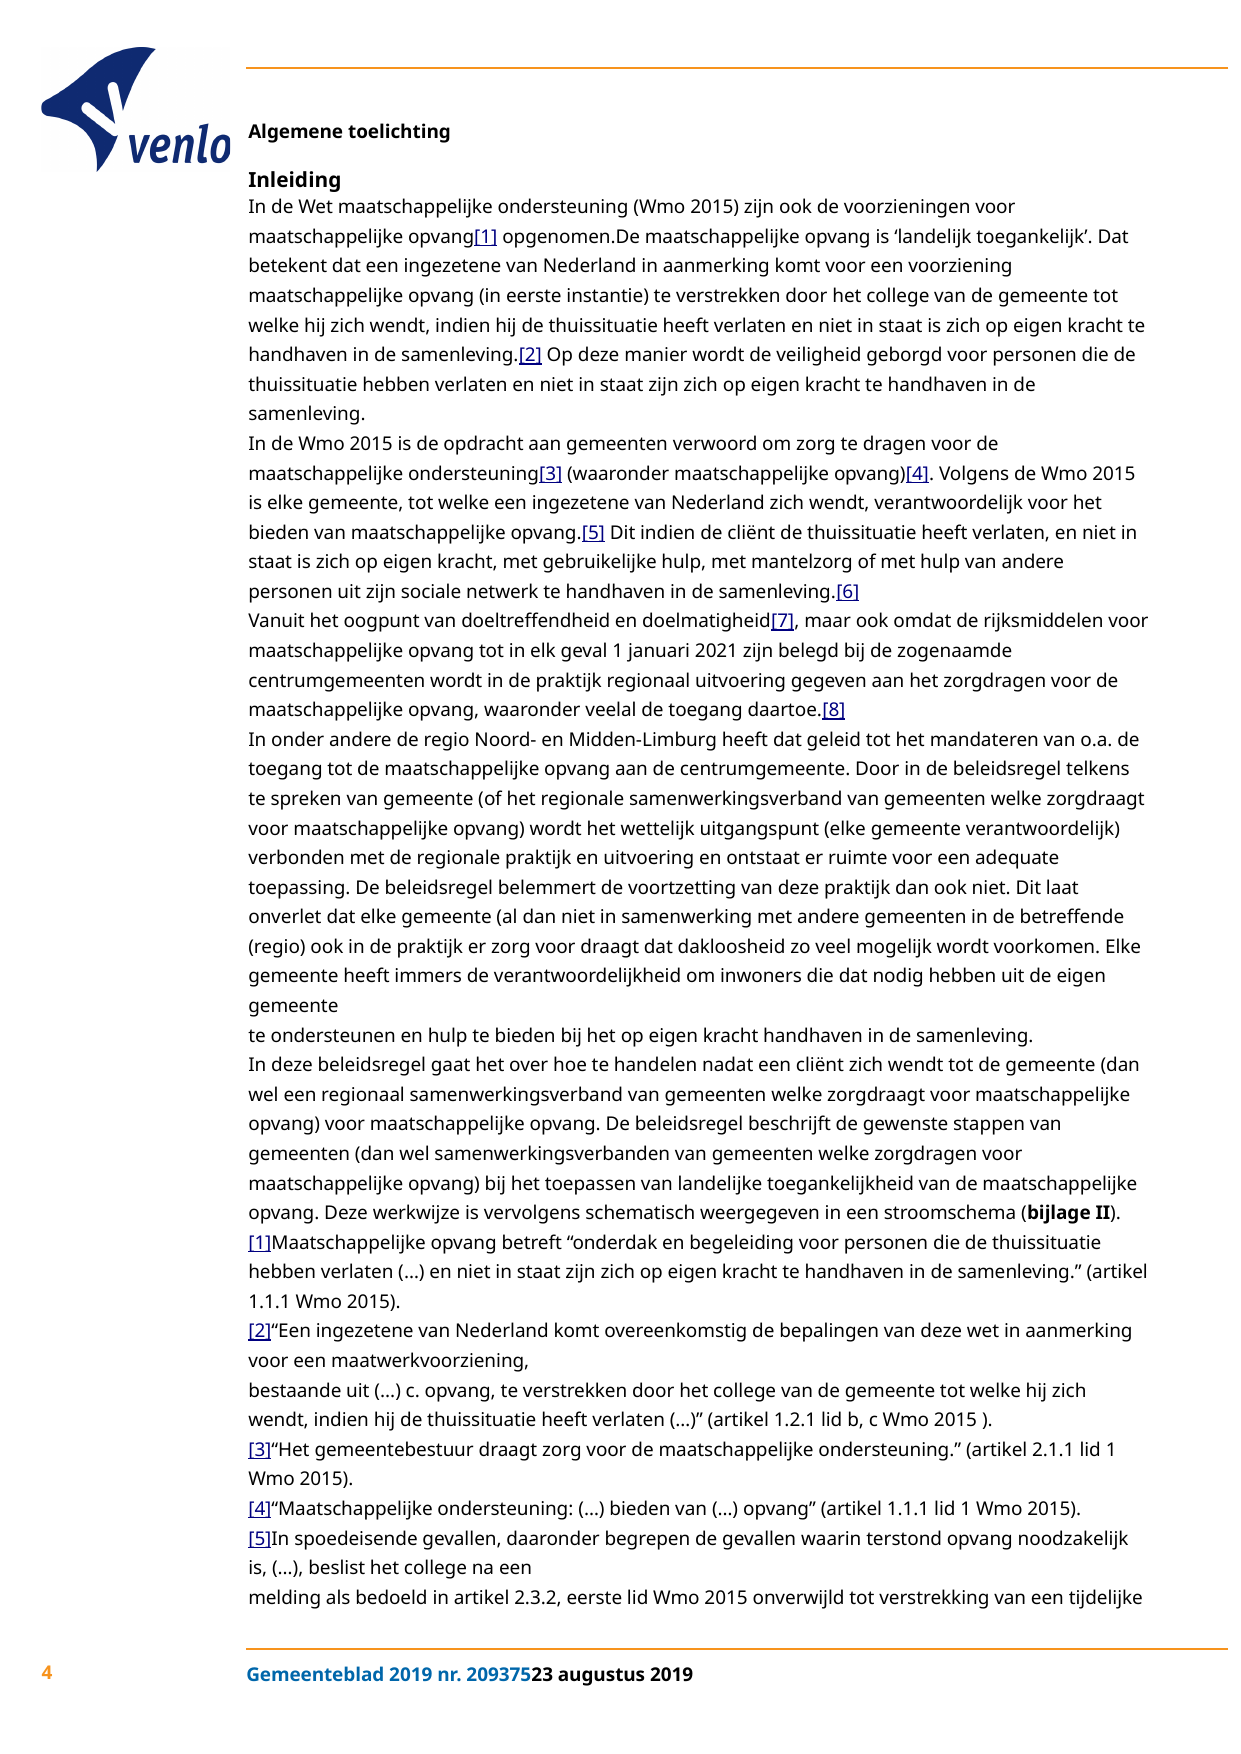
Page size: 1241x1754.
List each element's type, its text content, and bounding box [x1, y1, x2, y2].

text [3]“Het gemeentebestuur draagt zorg voor de maatschappelijke ondersteuning.” (artikel 2.1.1 lid 1 Wmo 2015). [248, 1436, 1152, 1491]
text In deze beleidsregel gaat het over hoe te handelen nadat een cliënt zich wendt tot de gemeente (dan wel een regionaal samenwerkingsverband van gemeenten welke zorgdraagt voor maatschappelijke opvang) voor maatschappelijke opvang. De beleidsregel beschrijft de gewenste stappen van gemeenten (dan wel samenwerkingsverbanden van gemeenten welke zorgdragen voor maatschappelijke opvang) bij het toepassen van landelijke toegankelijkheid van de maatschappelijke opvang. Deze werkwijze is vervolgens schematisch weergegeven in een stroomschema (bijlage II). [248, 1051, 1152, 1225]
text melding als bedoeld in artikel 2.3.2, eerste lid Wmo 2015 onverwijld tot verstrekking van een tijdelijke [248, 1584, 1152, 1609]
text Vanuit het oogpunt van doeltreffendheid en doelmatigheid[7], maar ook omdat de rijksmiddelen voor maatschappelijke opvang tot in elk geval 1 januari 2021 zijn belegd bij de zogenaamde centrumgemeenten wordt in de praktijk regionaal uitvoering gegeven aan het zorgdragen voor de maatschappelijke opvang, waaronder veelal de toegang daartoe.[8] [248, 608, 1152, 722]
text [4]“Maatschappelijke ondersteuning: (…) bieden van (…) opvang” (artikel 1.1.1 lid 1 Wmo 2015). [248, 1495, 1152, 1521]
text Inleiding [248, 165, 1152, 193]
text [2]“Een ingezetene van Nederland komt overeenkomstig de bepalingen van deze wet in aanmerking voor een maatwerkvoorziening, [248, 1318, 1152, 1373]
text [1]Maatschappelijke opvang betreft “onderdak en begeleiding voor personen die de thuissituatie hebben verlaten (…) en niet in staat zijn zich op eigen kracht te handhaven in de samenleving.” (artikel 1.1.1 Wmo 2015). [248, 1229, 1152, 1314]
text In onder andere de regio Noord- en Midden-Limburg heeft dat geleid tot het mandateren van o.a. de toegang tot de maatschappelijke opvang aan de centrumgemeente. Door in de beleidsregel telkens te spreken van gemeente (of het regionale samenwerkingsverband van gemeenten welke zorgdraagt voor maatschappelijke opvang) wordt het wettelijk uitgangspunt (elke gemeente verantwoordelijk) verbonden met de regionale praktijk en uitvoering en ontstaat er ruimte voor een adequate toepassing. De beleidsregel belemmert de voortzetting van deze praktijk dan ook niet. Dit laat onverlet dat elke gemeente (al dan niet in samenwerking met andere gemeenten in de betreffende (regio) ook in de praktijk er zorg voor draagt dat dakloosheid zo veel mogelijk wordt voorkomen. Elke gemeente heeft immers de verantwoordelijkheid om inwoners die dat nodig hebben uit de eigen gemeente [248, 726, 1152, 1018]
text In de Wet maatschappelijke ondersteuning (Wmo 2015) zijn ook de voorzieningen voor maatschappelijke opvang[1] opgenomen.De maatschappelijke opvang is ‘landelijk toegankelijk’. Dat betekent dat een ingezetene van Nederland in aanmerking komt voor een voorziening maatschappelijke opvang (in eerste instantie) te verstrekken door het college van de gemeente tot welke hij zich wendt, indien hij de thuissituatie heeft verlaten en niet in staat is zich op eigen kracht te handhaven in de samenleving.[2] Op deze manier wordt de veiligheid geborgd voor personen die de thuissituatie hebben verlaten en niet in staat zijn zich op eigen kracht te handhaven in de samenleving. [248, 193, 1152, 426]
text Algemene toelichting [248, 116, 1152, 144]
text In de Wmo 2015 is de opdracht aan gemeenten verwoord om zorg te dragen voor de maatschappelijke ondersteuning[3] (waaronder maatschappelijke opvang)[4]. Volgens de Wmo 2015 is elke gemeente, tot welke een ingezetene van Nederland zich wendt, verantwoordelijk voor het bieden van maatschappelijke opvang.[5] Dit indien de cliënt de thuissituatie heeft verlaten, en niet in staat is zich op eigen kracht, met gebruikelijke hulp, met mantelzorg of met hulp van andere personen uit zijn sociale netwerk te handhaven in de samenleving.[6] [248, 430, 1152, 604]
text bestaande uit (...) c. opvang, te verstrekken door het college van de gemeente tot welke hij zich wendt, indien hij de thuissituatie heeft verlaten (…)” (artikel 1.2.1 lid b, c Wmo 2015 ). [248, 1377, 1152, 1432]
text te ondersteunen en hulp te bieden bij het op eigen kracht handhaven in de samenleving. [248, 1022, 1152, 1047]
text [5]In spoedeisende gevallen, daaronder begrepen de gevallen waarin terstond opvang noodzakelijk is, (…), beslist het college na een [248, 1525, 1152, 1580]
picture [41, 47, 231, 172]
